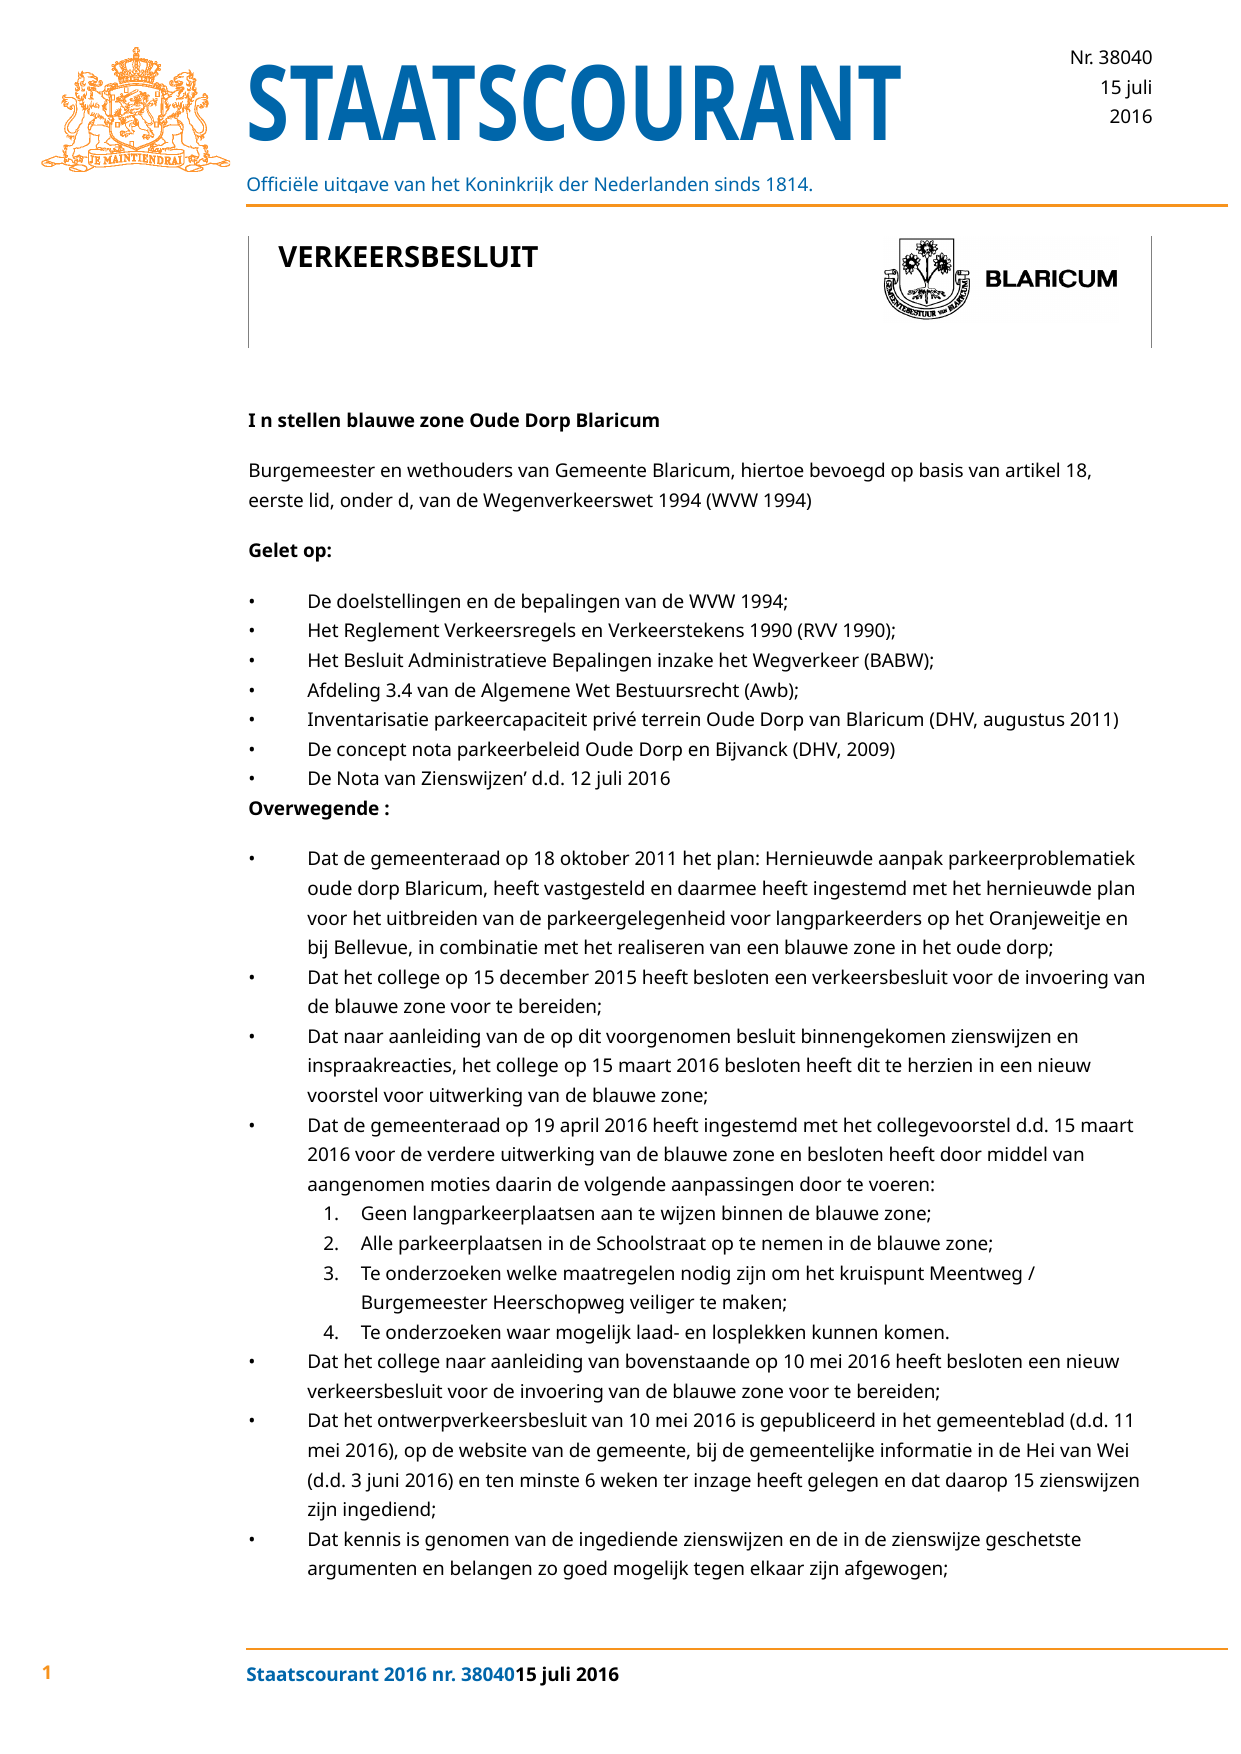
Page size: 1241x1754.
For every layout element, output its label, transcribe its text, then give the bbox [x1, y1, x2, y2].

list Dat het ontwerpverkeersbesluit van 10 mei 2016 is gepubliceerd in het gemeenteblad (d.d. 11 mei 2016), op de website van de gemeente, bij de gemeentelijke informatie in de Hei van Wei (d.d. 3 juni 2016) en ten minste 6 weken ter inzage heeft gelegen en dat daarop 15 zienswijzen zijn ingediend; [248, 1408, 1152, 1522]
list Dat naar aanleiding van de op dit voorgenomen besluit binnengekomen zienswijzen en inspraakreacties, het college op 15 maart 2016 besloten heeft dit te herzien in een nieuw voorstel voor uitwerking van de blauwe zone; [248, 1023, 1152, 1108]
table_header [1119, 236, 1151, 322]
list Het Reglement Verkeersregels en Verkeerstekens 1990 (RVV 1990); [248, 618, 1152, 643]
list Te onderzoeken waar mogelijk laad- en losplekken kunnen komen. [323, 1319, 1152, 1345]
text I n stellen blauwe zone Oude Dorp Blaricum [248, 407, 1152, 433]
list Te onderzoeken welke maatregelen nodig zijn om het kruispunt Meentweg / Burgemeester Heerschopweg veiliger te maken; [323, 1260, 1152, 1315]
text Gelet op: [248, 538, 1152, 563]
table_header VERKEERSBESLUIT [249, 236, 850, 348]
list Afdeling 3.4 van de Algemene Wet Bestuursrecht (Awb); [248, 677, 1152, 703]
list De Nota van Zienswijzen’ d.d. 12 juli 2016 [248, 766, 1152, 791]
list Geen langparkeerplaatsen aan te wijzen binnen de blauwe zone; [323, 1201, 1152, 1226]
text Overwegende : [248, 795, 1152, 821]
table_header [850, 236, 882, 322]
list Het Besluit Administratieve Bepalingen inzake het Wegverkeer (BABW); [248, 647, 1152, 673]
list Dat de gemeenteraad op 19 april 2016 heeft ingestemd met het collegevoorstel d.d. 15 maart 2016 voor de verdere uitwerking van de blauwe zone en besloten heeft door middel van aangenomen moties daarin de volgende aanpassingen door te voeren: [248, 1112, 1152, 1197]
list Dat het college op 15 december 2015 heeft besloten een verkeersbesluit voor de invoering van de blauwe zone voor te bereiden; [248, 964, 1152, 1019]
list Inventarisatie parkeercapaciteit privé terrein Oude Dorp van Blaricum (DHV, augustus 2011) [248, 706, 1152, 732]
list De doelstellingen en de bepalingen van de WVW 1994; [248, 588, 1152, 614]
picture [882, 236, 1119, 323]
list Dat het college naar aanleiding van bovenstaande op 10 mei 2016 heeft besloten een nieuw verkeersbesluit voor de invoering van de blauwe zone voor te bereiden; [248, 1348, 1152, 1404]
list Dat kennis is genomen van de ingediende zienswijzen en de in de zienswijze geschetste argumenten en belangen zo goed mogelijk tegen elkaar zijn afgewogen; [248, 1526, 1152, 1581]
text Burgemeester en wethouders van Gemeente Blaricum, hiertoe bevoegd op basis van artikel 18, eerste lid, onder d, van de Wegenverkeerswet 1994 (WVW 1994) [248, 458, 1152, 513]
list De concept nota parkeerbeleid Oude Dorp en Bijvanck (DHV, 2009) [248, 736, 1152, 762]
list Alle parkeerplaatsen in de Schoolstraat op te nemen in de blauwe zone; [323, 1230, 1152, 1256]
list Dat de gemeenteraad op 18 oktober 2011 het plan: Hernieuwde aanpak parkeerproblematiek oude dorp Blaricum, heeft vastgesteld en daarmee heeft ingestemd met het hernieuwde plan voor het uitbreiden van de parkeergelegenheid voor langparkeerders op het Oranjeweitje en bij Bellevue, in combinatie met het realiseren van een blauwe zone in het oude dorp; [248, 846, 1152, 960]
table_header [850, 323, 1151, 348]
picture [41, 47, 231, 172]
